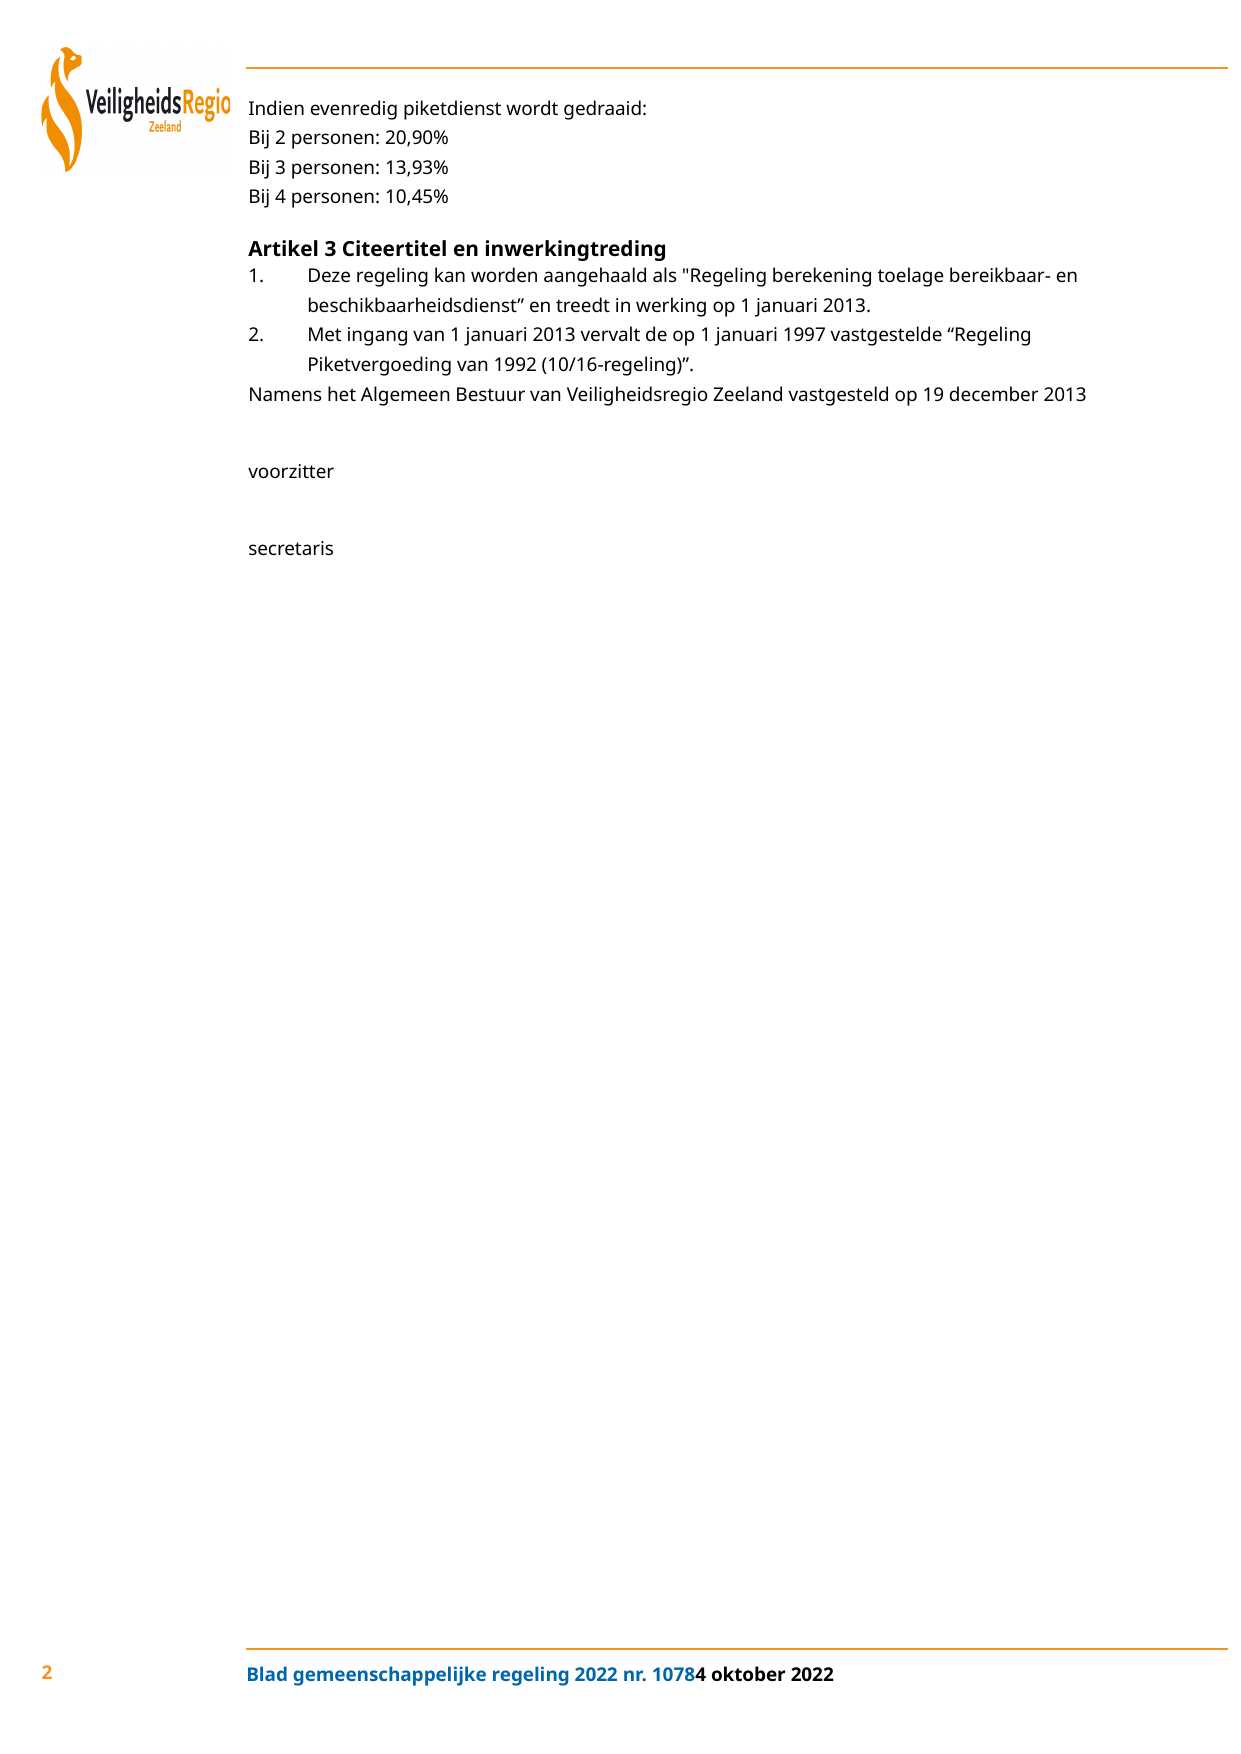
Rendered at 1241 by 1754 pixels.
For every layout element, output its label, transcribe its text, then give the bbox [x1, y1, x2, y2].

text Bij 3 personen: 13,93% [248, 154, 1152, 180]
text secretaris [248, 535, 1152, 561]
text Artikel 3 Citeertitel en inwerkingtreding [248, 234, 1152, 262]
text voorzitter [248, 458, 1152, 484]
text Indien evenredig piketdienst wordt gedraaid: [248, 95, 1152, 121]
list Deze regeling kan worden aangehaald als "Regeling berekening toelage bereikbaar- en beschikbaarheidsdienst” en treedt in werking op 1 januari 2013. [248, 262, 1152, 318]
text Bij 4 personen: 10,45% [248, 183, 1152, 209]
text Bij 2 personen: 20,90% [248, 124, 1152, 150]
picture [41, 47, 231, 172]
list Met ingang van 1 januari 2013 vervalt de op 1 januari 1997 vastgestelde “Regeling Piketvergoeding van 1992 (10/16-regeling)”. [248, 322, 1152, 377]
text Namens het Algemeen Bestuur van Veiligheidsregio Zeeland vastgesteld op 19 december 2013 [248, 381, 1152, 406]
